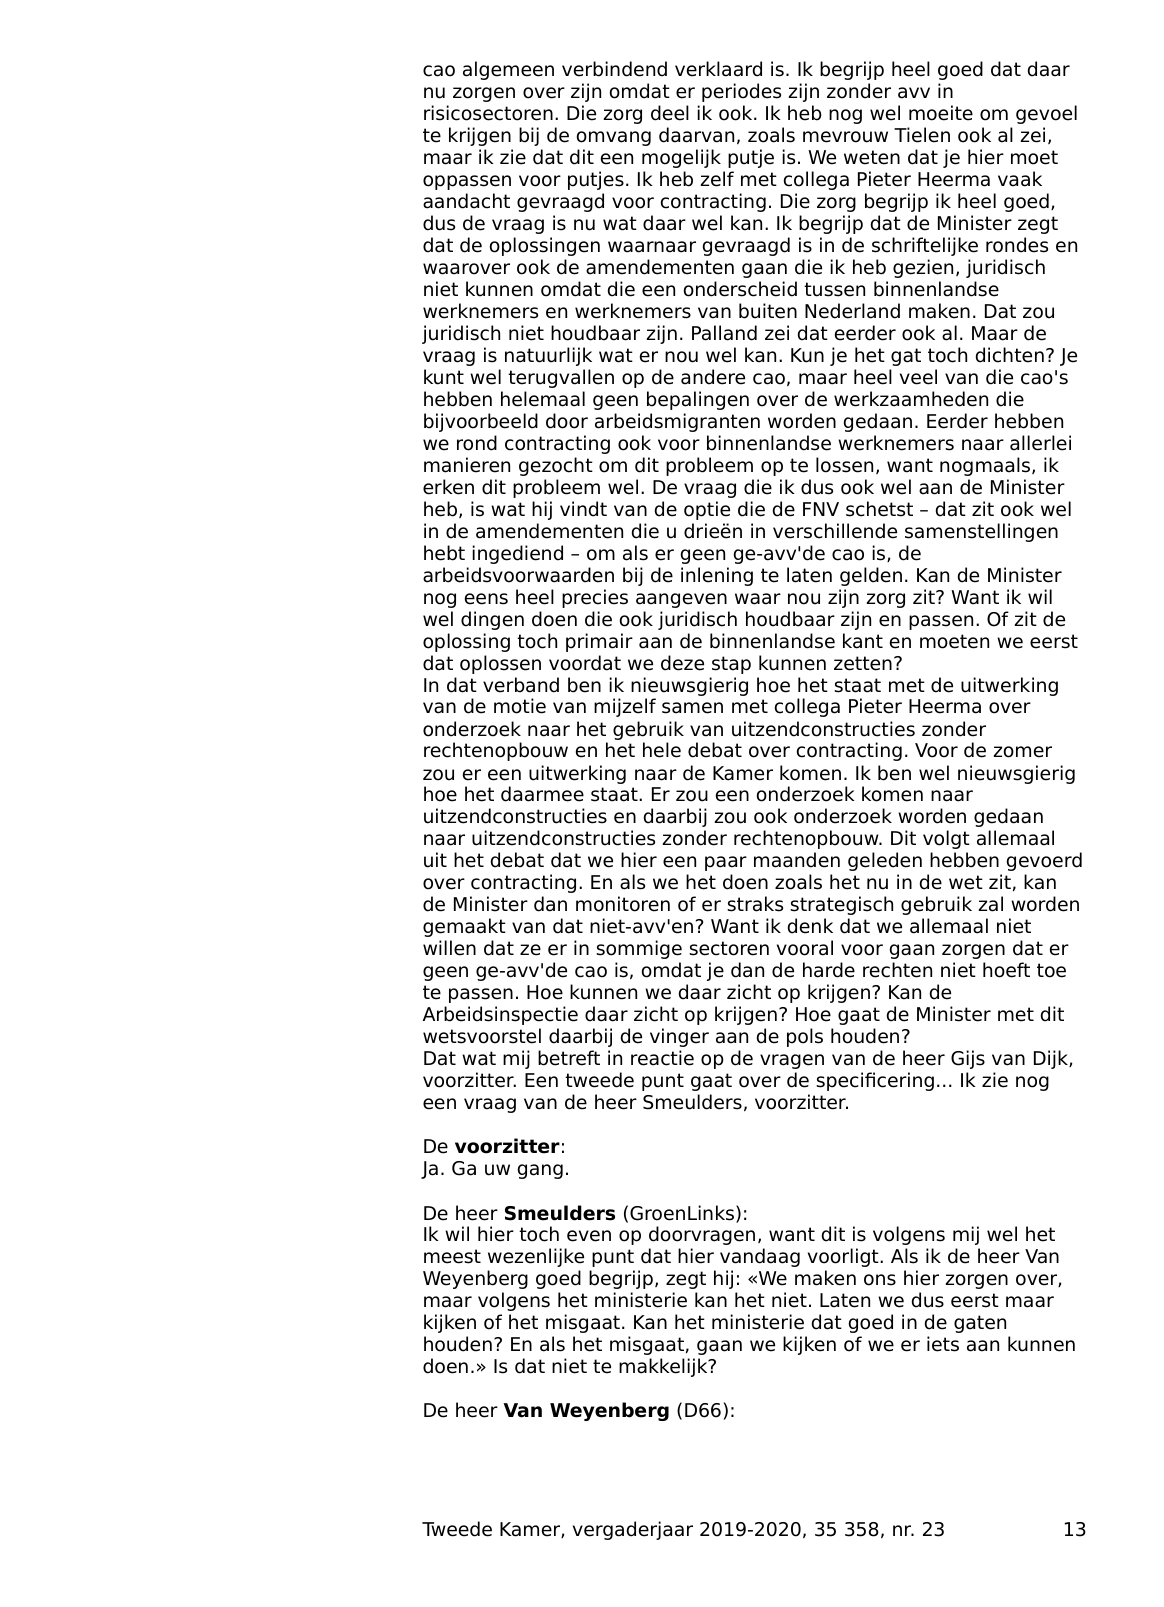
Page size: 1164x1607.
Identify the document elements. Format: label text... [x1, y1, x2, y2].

text Dat wat mij betreft in reactie op de vragen van de heer Gijs van Dijk, voorzitter. Een tweede punt gaat over de specificering... Ik zie nog een vraag van de heer Smeulders, voorzitter. [422, 1048, 1087, 1114]
text Ik wil hier toch even op doorvragen, want dit is volgens mij wel het meest wezenlijke punt dat hier vandaag voorligt. Als ik de heer Van Weyenberg goed begrijp, zegt hij: «We maken ons hier zorgen over, maar volgens het ministerie kan het niet. Laten we dus eerst maar kijken of het misgaat. Kan het ministerie dat goed in de gaten houden? En als het misgaat, gaan we kijken of we er iets aan kunnen doen.» Is dat niet te makkelijk? [422, 1224, 1087, 1378]
text De heer Smeulders (GroenLinks): [422, 1202, 1087, 1224]
text De heer Van Weyenberg (D66): [422, 1400, 1087, 1422]
text cao algemeen verbindend verklaard is. Ik begrijp heel goed dat daar nu zorgen over zijn omdat er periodes zijn zonder avv in risicosectoren. Die zorg deel ik ook. Ik heb nog wel moeite om gevoel te krijgen bij de omvang daarvan, zoals mevrouw Tielen ook al zei, maar ik zie dat dit een mogelijk putje is. We weten dat je hier moet oppassen voor putjes. Ik heb zelf met collega Pieter Heerma vaak aandacht gevraagd voor contracting. Die zorg begrijp ik heel goed, dus de vraag is nu wat daar wel kan. Ik begrijp dat de Minister zegt dat de oplossingen waarnaar gevraagd is in de schriftelijke rondes en waarover ook de amendementen gaan die ik heb gezien, juridisch niet kunnen omdat die een onderscheid tussen binnenlandse werknemers en werknemers van buiten Nederland maken. Dat zou juridisch niet houdbaar zijn. Palland zei dat eerder ook al. Maar de vraag is natuurlijk wat er nou wel kan. Kun je het gat toch dichten? Je kunt wel terugvallen op de andere cao, maar heel veel van die cao's hebben helemaal geen bepalingen over de werkzaamheden die bijvoorbeeld door arbeidsmigranten worden gedaan. Eerder hebben we rond contracting ook voor binnenlandse werknemers naar allerlei manieren gezocht om dit probleem op te lossen, want nogmaals, ik erken dit probleem wel. De vraag die ik dus ook wel aan de Minister heb, is wat hij vindt van de optie die de FNV schetst – dat zit ook wel in de amendementen die u drieën in verschillende samenstellingen hebt ingediend – om als er geen ge-avv'de cao is, de arbeidsvoorwaarden bij de inlening te laten gelden. Kan de Minister nog eens heel precies aangeven waar nou zijn zorg zit? Want ik wil wel dingen doen die ook juridisch houdbaar zijn en passen. Of zit de oplossing toch primair aan de binnenlandse kant en moeten we eerst dat oplossen voordat we deze stap kunnen zetten? [422, 59, 1087, 674]
text In dat verband ben ik nieuwsgierig hoe het staat met de uitwerking van de motie van mijzelf samen met collega Pieter Heerma over onderzoek naar het gebruik van uitzendconstructies zonder rechtenopbouw en het hele debat over contracting. Voor de zomer zou er een uitwerking naar de Kamer komen. Ik ben wel nieuwsgierig hoe het daarmee staat. Er zou een onderzoek komen naar uitzendconstructies en daarbij zou ook onderzoek worden gedaan naar uitzendconstructies zonder rechtenopbouw. Dit volgt allemaal uit het debat dat we hier een paar maanden geleden hebben gevoerd over contracting. En als we het doen zoals het nu in de wet zit, kan de Minister dan monitoren of er straks strategisch gebruik zal worden gemaakt van dat niet-avv'en? Want ik denk dat we allemaal niet willen dat ze er in sommige sectoren vooral voor gaan zorgen dat er geen ge-avv'de cao is, omdat je dan de harde rechten niet hoeft toe te passen. Hoe kunnen we daar zicht op krijgen? Kan de Arbeidsinspectie daar zicht op krijgen? Hoe gaat de Minister met dit wetsvoorstel daarbij de vinger aan de pols houden? [422, 674, 1087, 1048]
text Ja. Ga uw gang. [422, 1158, 1087, 1180]
text De voorzitter: [422, 1136, 1087, 1158]
